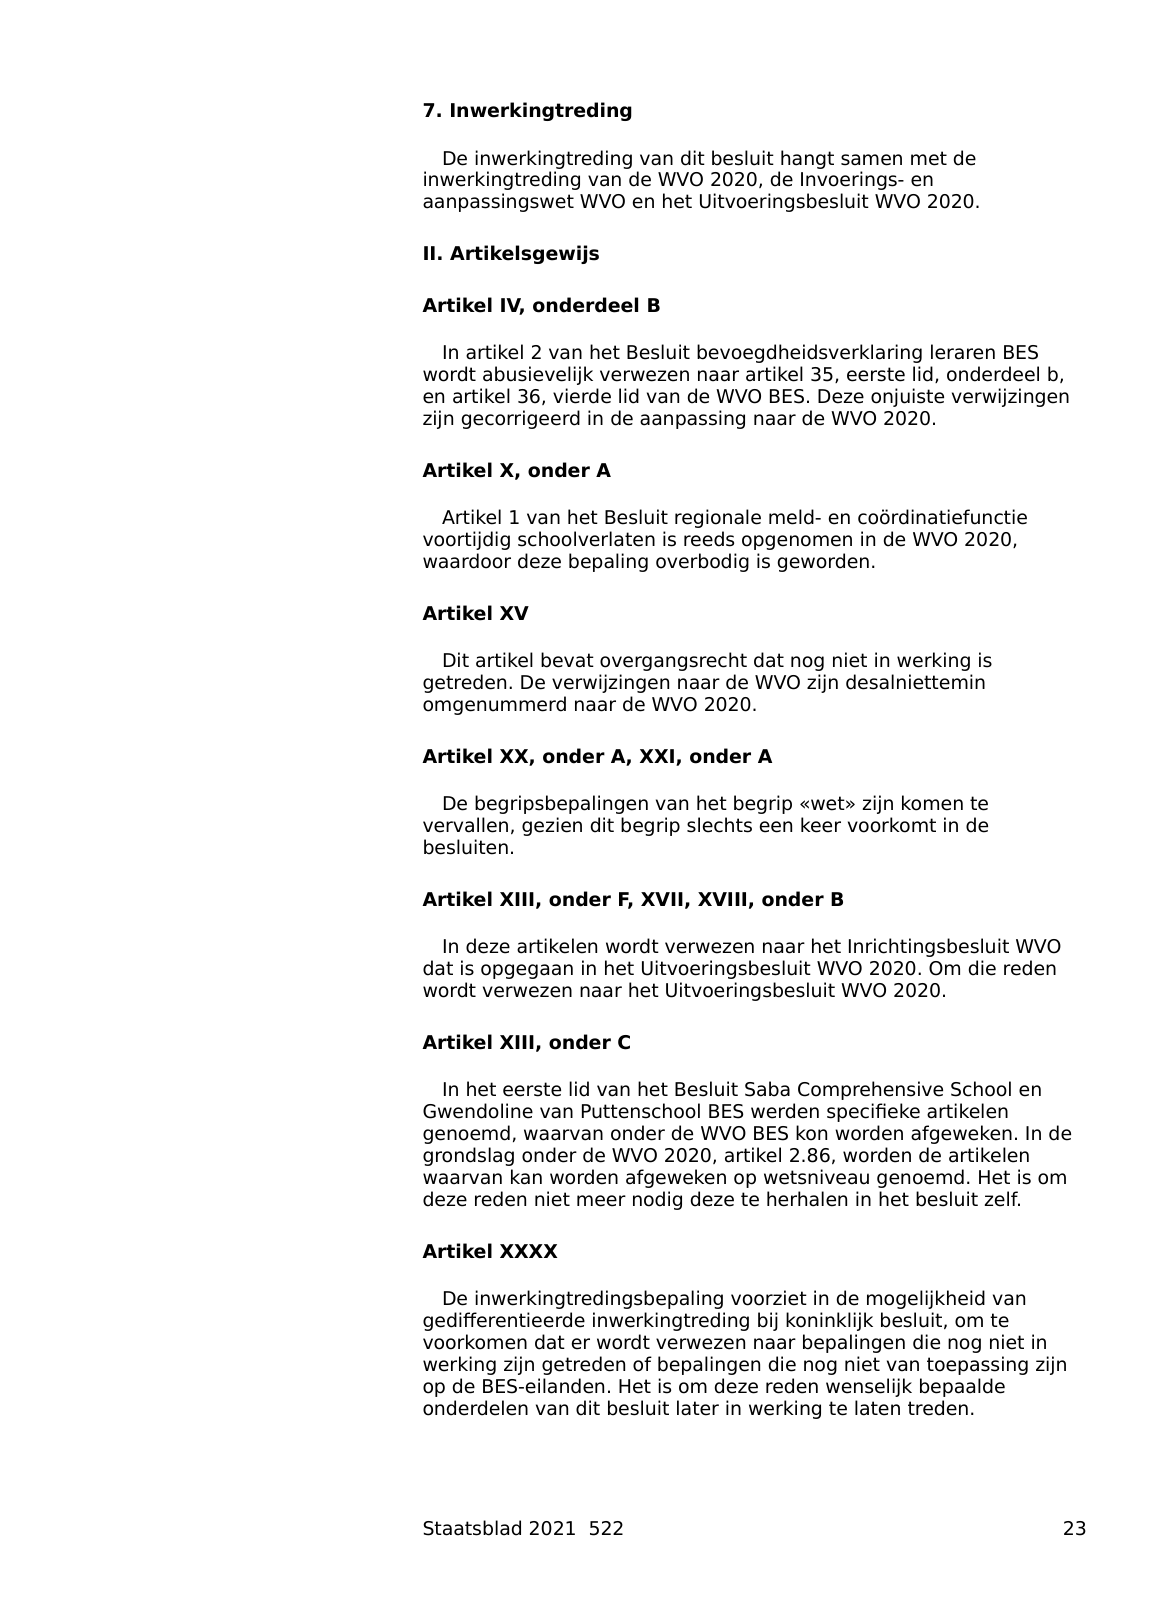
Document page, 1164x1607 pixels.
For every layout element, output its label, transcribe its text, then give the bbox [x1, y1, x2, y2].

text In deze artikelen wordt verwezen naar het Inrichtingsbesluit WVO dat is opgegaan in het Uitvoeringsbesluit WVO 2020. Om die reden wordt verwezen naar het Uitvoeringsbesluit WVO 2020. [422, 936, 1087, 1002]
text Dit artikel bevat overgangsrecht dat nog niet in werking is getreden. De verwijzingen naar de WVO zijn desalniettemin omgenummerd naar de WVO 2020. [422, 650, 1087, 716]
subtitle Artikel XIII, onder C [422, 1032, 1087, 1054]
text De begripsbepalingen van het begrip «wet» zijn komen te vervallen, gezien dit begrip slechts een keer voorkomt in de besluiten. [422, 793, 1087, 859]
subtitle Artikel IV, onderdeel B [422, 295, 1087, 317]
text In artikel 2 van het Besluit bevoegdheidsverklaring leraren BES wordt abusievelijk verwezen naar artikel 35, eerste lid, onderdeel b, en artikel 36, vierde lid van de WVO BES. Deze onjuiste verwijzingen zijn gecorrigeerd in de aanpassing naar de WVO 2020. [422, 342, 1087, 430]
text Artikel 1 van het Besluit regionale meld- en coördinatiefunctie voortijdig schoolverlaten is reeds opgenomen in de WVO 2020, waardoor deze bepaling overbodig is geworden. [422, 507, 1087, 573]
subtitle II. Artikelsgewijs [422, 243, 1087, 265]
subtitle Artikel XX, onder A, XXI, onder A [422, 746, 1087, 768]
text De inwerkingtreding van dit besluit hangt samen met de inwerkingtreding van de WVO 2020, de Invoerings- en aanpassingswet WVO en het Uitvoeringsbesluit WVO 2020. [422, 147, 1087, 213]
text In het eerste lid van het Besluit Saba Comprehensive School en Gwendoline van Puttenschool BES werden specifieke artikelen genoemd, waarvan onder de WVO BES kon worden afgeweken. In de grondslag onder de WVO 2020, artikel 2.86, worden de artikelen waarvan kan worden afgeweken op wetsniveau genoemd. Het is om deze reden niet meer nodig deze te herhalen in het besluit zelf. [422, 1079, 1087, 1211]
subtitle Artikel X, onder A [422, 460, 1087, 482]
subtitle Artikel XXXX [422, 1241, 1087, 1263]
subtitle Artikel XIII, onder F, XVII, XVIII, onder B [422, 889, 1087, 911]
subtitle 7. Inwerkingtreding [422, 100, 1087, 122]
text De inwerkingtredingsbepaling voorziet in de mogelijkheid van gedifferentieerde inwerkingtreding bij koninklijk besluit, om te voorkomen dat er wordt verwezen naar bepalingen die nog niet in werking zijn getreden of bepalingen die nog niet van toepassing zijn op de BES-eilanden. Het is om deze reden wenselijk bepaalde onderdelen van dit besluit later in werking te laten treden. [422, 1288, 1087, 1419]
subtitle Artikel XV [422, 603, 1087, 625]
